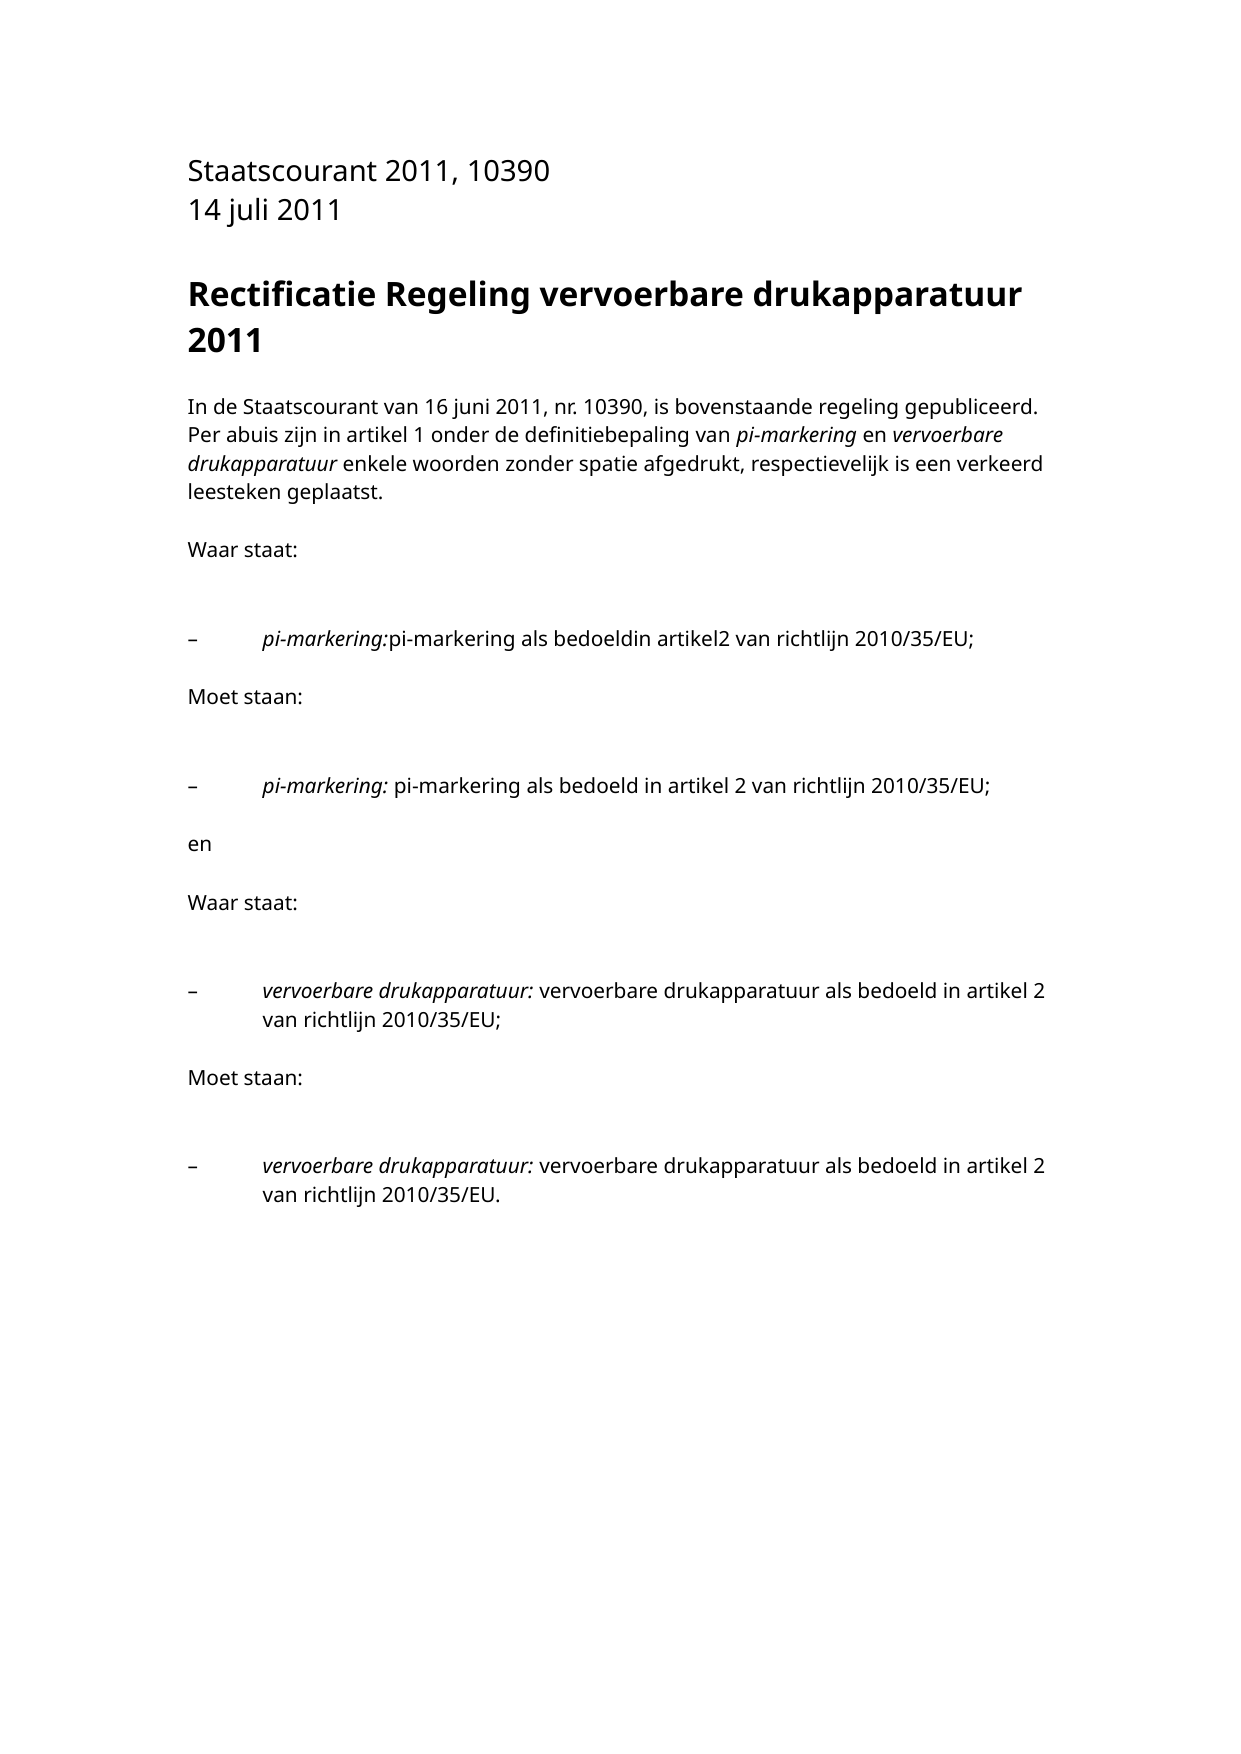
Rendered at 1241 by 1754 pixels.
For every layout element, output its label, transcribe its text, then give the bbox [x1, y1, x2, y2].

text Moet staan: [187, 1063, 1053, 1092]
subtitle Rectificatie Regeling vervoerbare drukapparatuur 2011 [187, 271, 1053, 362]
text Waar staat: [187, 536, 1053, 564]
text Staatscourant 2011, 10390 [187, 150, 1053, 190]
list vervoerbare drukapparatuur: vervoerbare drukapparatuur als bedoeld in artikel 2 van richtlijn 2010/35/EU. [187, 1152, 1053, 1208]
text 14 juli 2011 [187, 190, 1053, 229]
list pi-markering:pi-markering als bedoeldin artikel2 van richtlijn 2010/35/EU; [187, 624, 1053, 652]
list pi-markering: pi-markering als bedoeld in artikel 2 van richtlijn 2010/35/EU; [187, 771, 1053, 799]
list vervoerbare drukapparatuur: vervoerbare drukapparatuur als bedoeld in artikel 2 van richtlijn 2010/35/EU; [187, 976, 1053, 1033]
text In de Staatscourant van 16 juni 2011, nr. 10390, is bovenstaande regeling gepubliceerd. Per abuis zijn in artikel 1 onder de definitiebepaling van pi-markering en vervoerbare drukapparatuur enkele woorden zonder spatie afgedrukt, respectievelijk is een verkeerd leesteken geplaatst. [187, 392, 1053, 506]
text Moet staan: [187, 682, 1053, 711]
text Waar staat: [187, 888, 1053, 916]
text en [187, 829, 1053, 858]
